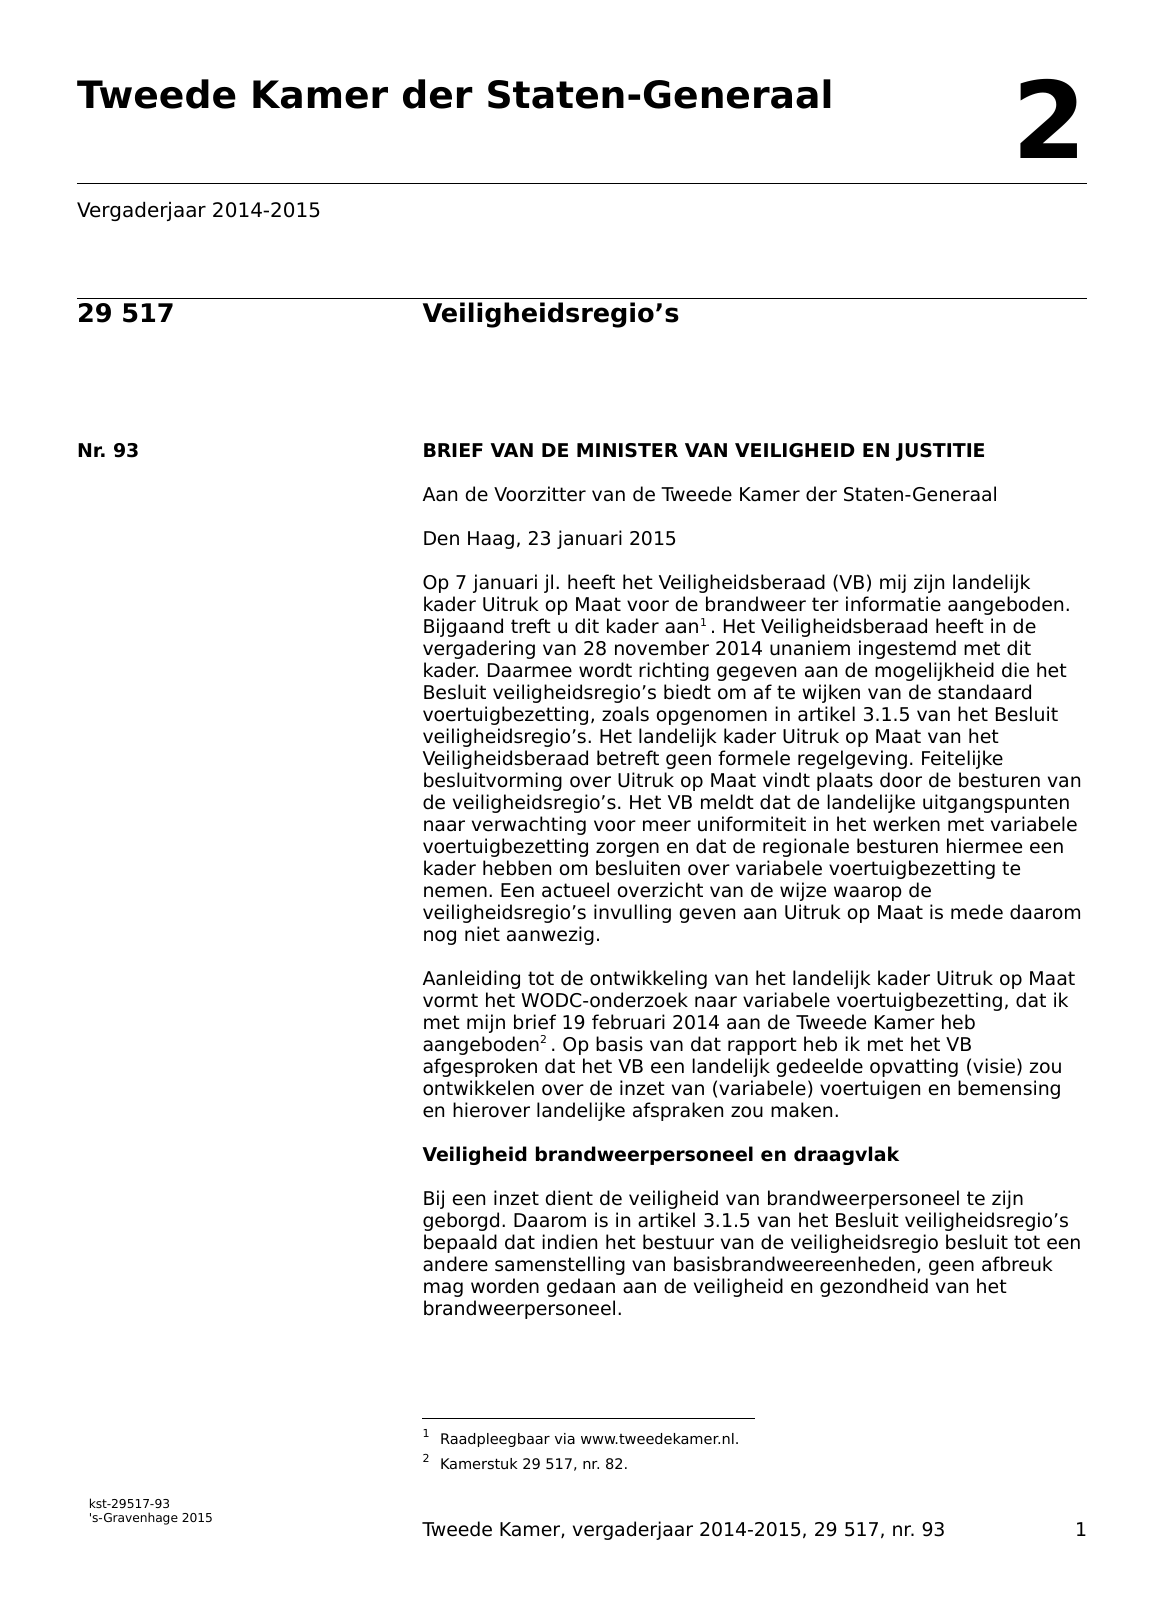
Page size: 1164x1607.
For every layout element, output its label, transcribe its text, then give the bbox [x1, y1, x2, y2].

text Raadpleegbaar via www.tweedekamer.nl. [422, 1427, 1087, 1449]
text Kamerstuk 29 517, nr. 82. [422, 1452, 1087, 1474]
text Aanleiding tot de ontwikkeling van het landelijk kader Uitruk op Maat vormt het WODC-onderzoek naar variabele voertuigbezetting, dat ik met mijn brief 19 februari 2014 aan de Tweede Kamer heb aangeboden. Op basis van dat rapport heb ik met het VB afgesproken dat het VB een landelijk gedeelde opvatting (visie) zou ontwikkelen over de inzet van (variabele) voertuigen en bemensing en hierover landelijke afspraken zou maken. [422, 968, 1087, 1122]
subtitle Nr. 93 BRIEF VAN DE MINISTER VAN VEILIGHEID EN JUSTITIE [77, 440, 1087, 462]
table_cell Vergaderjaar 2014-2015 [77, 184, 1087, 298]
text 's-Gravenhage 2015 [88, 1511, 323, 1525]
text Aan de Voorzitter van de Tweede Kamer der Staten-Generaal [422, 484, 1087, 506]
table_header Tweede Kamer der Staten-Generaal [77, 59, 886, 183]
subtitle Veiligheid brandweerpersoneel en draagvlak [422, 1144, 1087, 1166]
text Bij een inzet dient de veiligheid van brandweerpersoneel te zijn geborgd. Daarom is in artikel 3.1.5 van het Besluit veiligheidsregio’s bepaald dat indien het bestuur van de veiligheidsregio besluit tot een andere samenstelling van basisbrandweereenheden, geen afbreuk mag worden gedaan aan de veiligheid en gezondheid van het brandweerpersoneel. [422, 1188, 1087, 1320]
subtitle 29 517 Veiligheidsregio’s [77, 299, 1087, 329]
table_header 2 [886, 59, 1087, 183]
text kst-29517-93 [88, 1497, 323, 1511]
text Op 7 januari jl. heeft het Veiligheidsberaad (VB) mij zijn landelijk kader Uitruk op Maat voor de brandweer ter informatie aangeboden. Bijgaand treft u dit kader aan. Het Veiligheidsberaad heeft in de vergadering van 28 november 2014 unaniem ingestemd met dit kader. Daarmee wordt richting gegeven aan de mogelijkheid die het Besluit veiligheidsregio’s biedt om af te wijken van de standaard voertuigbezetting, zoals opgenomen in artikel 3.1.5 van het Besluit veiligheidsregio’s. Het landelijk kader Uitruk op Maat van het Veiligheidsberaad betreft geen formele regelgeving. Feitelijke besluitvorming over Uitruk op Maat vindt plaats door de besturen van de veiligheidsregio’s. Het VB meldt dat de landelijke uitgangspunten naar verwachting voor meer uniformiteit in het werken met variabele voertuigbezetting zorgen en dat de regionale besturen hiermee een kader hebben om besluiten over variabele voertuigbezetting te nemen. Een actueel overzicht van de wijze waarop de veiligheidsregio’s invulling geven aan Uitruk op Maat is mede daarom nog niet aanwezig. [422, 572, 1087, 946]
text Den Haag, 23 januari 2015 [422, 528, 1087, 550]
